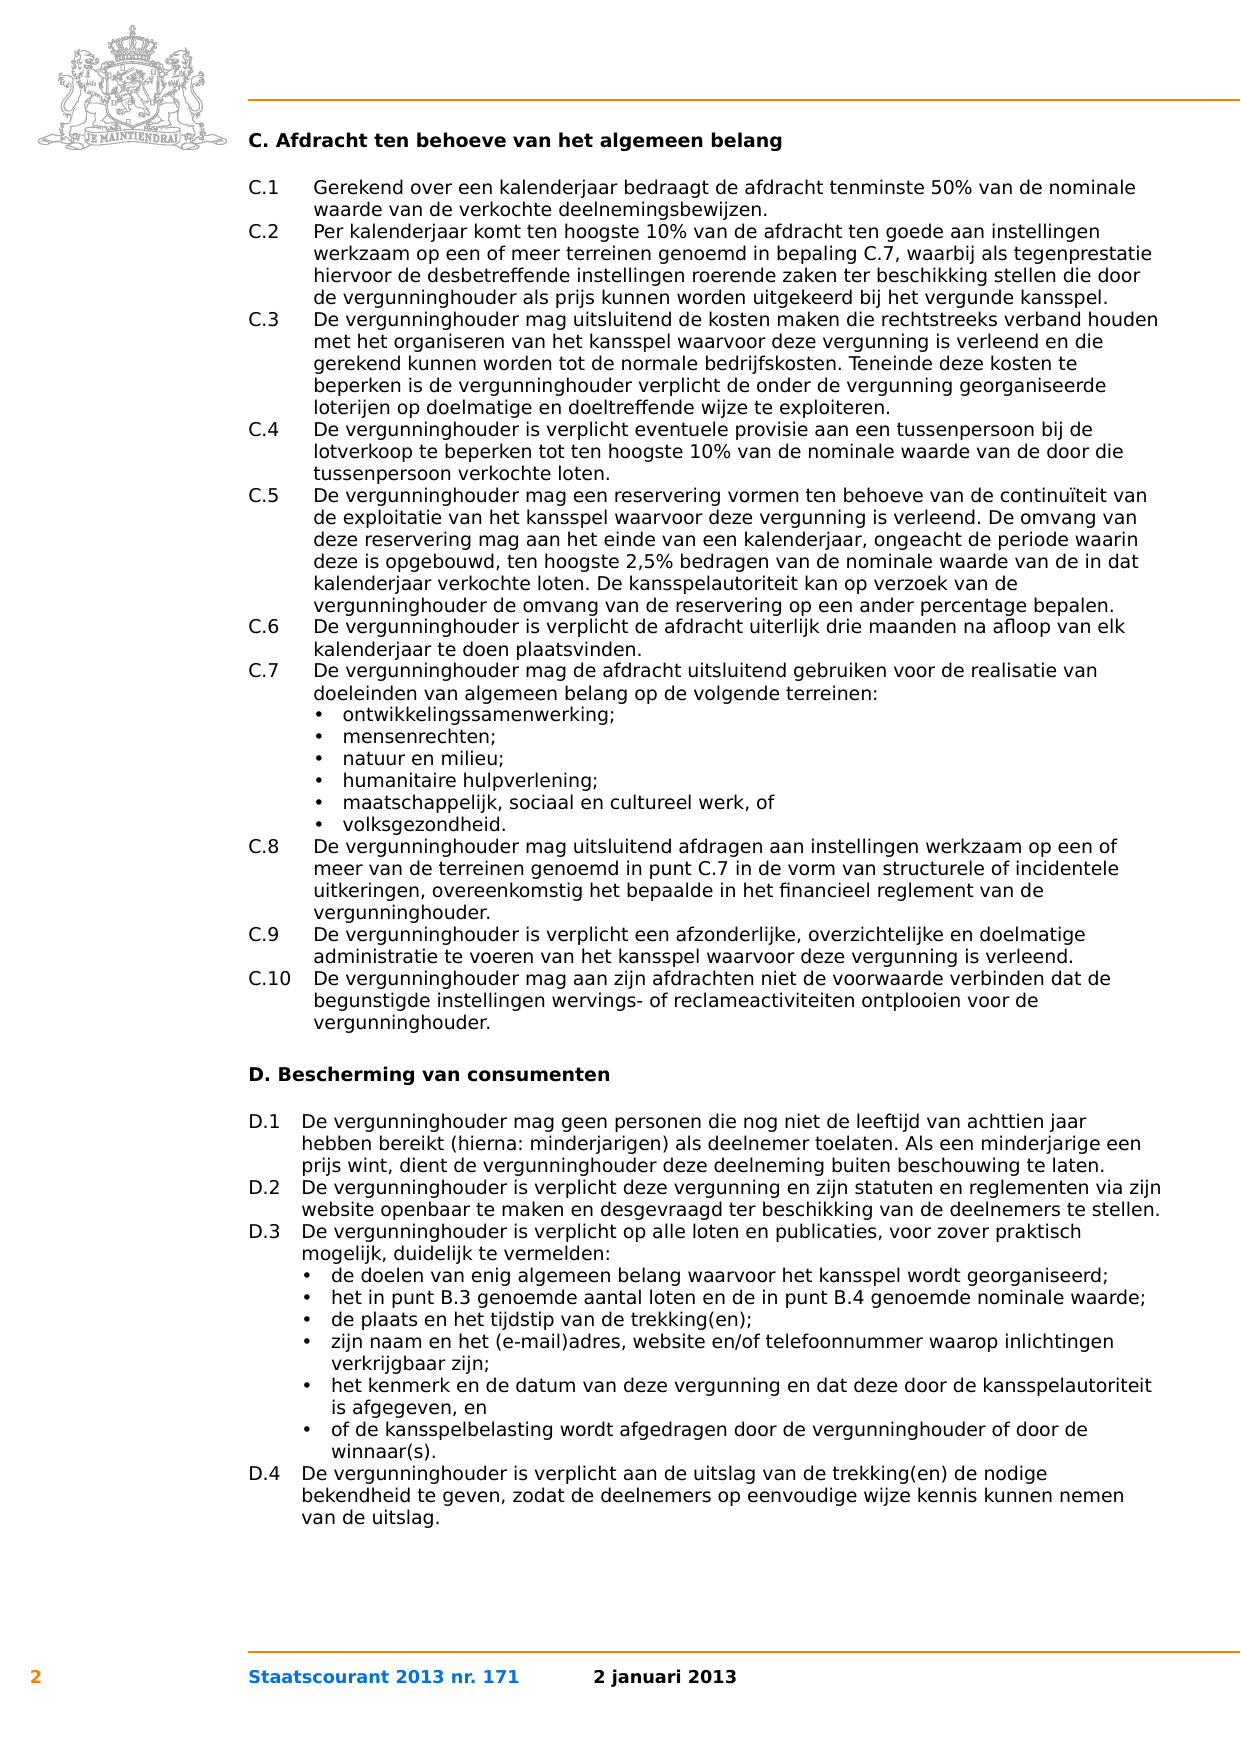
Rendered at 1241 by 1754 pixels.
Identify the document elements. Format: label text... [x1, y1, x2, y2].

text • het in punt B.3 genoemde aantal loten en de in punt B.4 genoemde nominale waarde; [301, 1287, 1163, 1309]
text • humanitaire hulpverlening; [313, 770, 1163, 792]
text C.10 De vergunninghouder mag aan zijn afdrachten niet de voorwaarde verbinden dat de begunstigde instellingen wervings- of reclameactiviteiten ontplooien voor de vergunninghouder. [248, 968, 1163, 1034]
text C.8 De vergunninghouder mag uitsluitend afdragen aan instellingen werkzaam op een of meer van de terreinen genoemd in punt C.7 in de vorm van structurele of incidentele uitkeringen, overeenkomstig het bepaalde in het financieel reglement van de vergunninghouder. [248, 836, 1163, 924]
text • volksgezondheid. [313, 814, 1163, 836]
text D.3 De vergunninghouder is verplicht op alle loten en publicaties, voor zover praktisch mogelijk, duidelijk te vermelden: [248, 1221, 1163, 1265]
text C.2 Per kalenderjaar komt ten hoogste 10% van de afdracht ten goede aan instellingen werkzaam op een of meer terreinen genoemd in bepaling C.7, waarbij als tegenprestatie hiervoor de desbetreffende instellingen roerende zaken ter beschikking stellen die door de vergunninghouder als prijs kunnen worden uitgekeerd bij het vergunde kansspel. [248, 221, 1163, 309]
subtitle D. Bescherming van consumenten [248, 1064, 1163, 1086]
text D.1 De vergunninghouder mag geen personen die nog niet de leeftijd van achttien jaar hebben bereikt (hierna: minderjarigen) als deelnemer toelaten. Als een minderjarige een prijs wint, dient de vergunninghouder deze deelneming buiten beschouwing te laten. [248, 1111, 1163, 1177]
text C.6 De vergunninghouder is verplicht de afdracht uiterlijk drie maanden na afloop van elk kalenderjaar te doen plaatsvinden. [248, 616, 1163, 660]
text • de doelen van enig algemeen belang waarvoor het kansspel wordt georganiseerd; [301, 1265, 1163, 1287]
text D.2 De vergunninghouder is verplicht deze vergunning en zijn statuten en reglementen via zijn website openbaar te maken en desgevraagd ter beschikking van de deelnemers te stellen. [248, 1177, 1163, 1221]
text • ontwikkelingssamenwerking; [313, 704, 1163, 726]
text • de plaats en het tijdstip van de trekking(en); [301, 1309, 1163, 1331]
text C.1 Gerekend over een kalenderjaar bedraagt de afdracht tenminste 50% van de nominale waarde van de verkochte deelnemingsbewijzen. [248, 177, 1163, 221]
text • zijn naam en het (e-mail)adres, website en/of telefoonnummer waarop inlichtingen verkrijgbaar zijn; [301, 1331, 1163, 1375]
text C.5 De vergunninghouder mag een reservering vormen ten behoeve van de continuïteit van de exploitatie van het kansspel waarvoor deze vergunning is verleend. De omvang van deze reservering mag aan het einde van een kalenderjaar, ongeacht de periode waarin deze is opgebouwd, ten hoogste 2,5% bedragen van de nominale waarde van de in dat kalenderjaar verkochte loten. De kansspelautoriteit kan op verzoek van de vergunninghouder de omvang van de reservering op een ander percentage bepalen. [248, 484, 1163, 616]
text • mensenrechten; [313, 726, 1163, 748]
text C.7 De vergunninghouder mag de afdracht uitsluitend gebruiken voor de realisatie van doeleinden van algemeen belang op de volgende terreinen: [248, 660, 1163, 704]
text D.4 De vergunninghouder is verplicht aan de uitslag van de trekking(en) de nodige bekendheid te geven, zodat de deelnemers op eenvoudige wijze kennis kunnen nemen van de uitslag. [248, 1463, 1163, 1529]
text C.9 De vergunninghouder is verplicht een afzonderlijke, overzichtelijke en doelmatige administratie te voeren van het kansspel waarvoor deze vergunning is verleend. [248, 924, 1163, 968]
text C.3 De vergunninghouder mag uitsluitend de kosten maken die rechtstreeks verband houden met het organiseren van het kansspel waarvoor deze vergunning is verleend en die gerekend kunnen worden tot de normale bedrijfskosten. Teneinde deze kosten te beperken is de vergunninghouder verplicht de onder de vergunning georganiseerde loterijen op doelmatige en doeltreffende wijze te exploiteren. [248, 309, 1163, 419]
picture [38, 25, 227, 150]
text C.4 De vergunninghouder is verplicht eventuele provisie aan een tussenpersoon bij de lotverkoop te beperken tot ten hoogste 10% van de nominale waarde van de door die tussenpersoon verkochte loten. [248, 419, 1163, 484]
text • of de kansspelbelasting wordt afgedragen door de vergunninghouder of door de winnaar(s). [301, 1419, 1163, 1463]
text • het kenmerk en de datum van deze vergunning en dat deze door de kansspelautoriteit is afgegeven, en [301, 1375, 1163, 1419]
subtitle C. Afdracht ten behoeve van het algemeen belang [248, 130, 1163, 152]
text • natuur en milieu; [313, 748, 1163, 770]
text • maatschappelijk, sociaal en cultureel werk, of [313, 792, 1163, 814]
